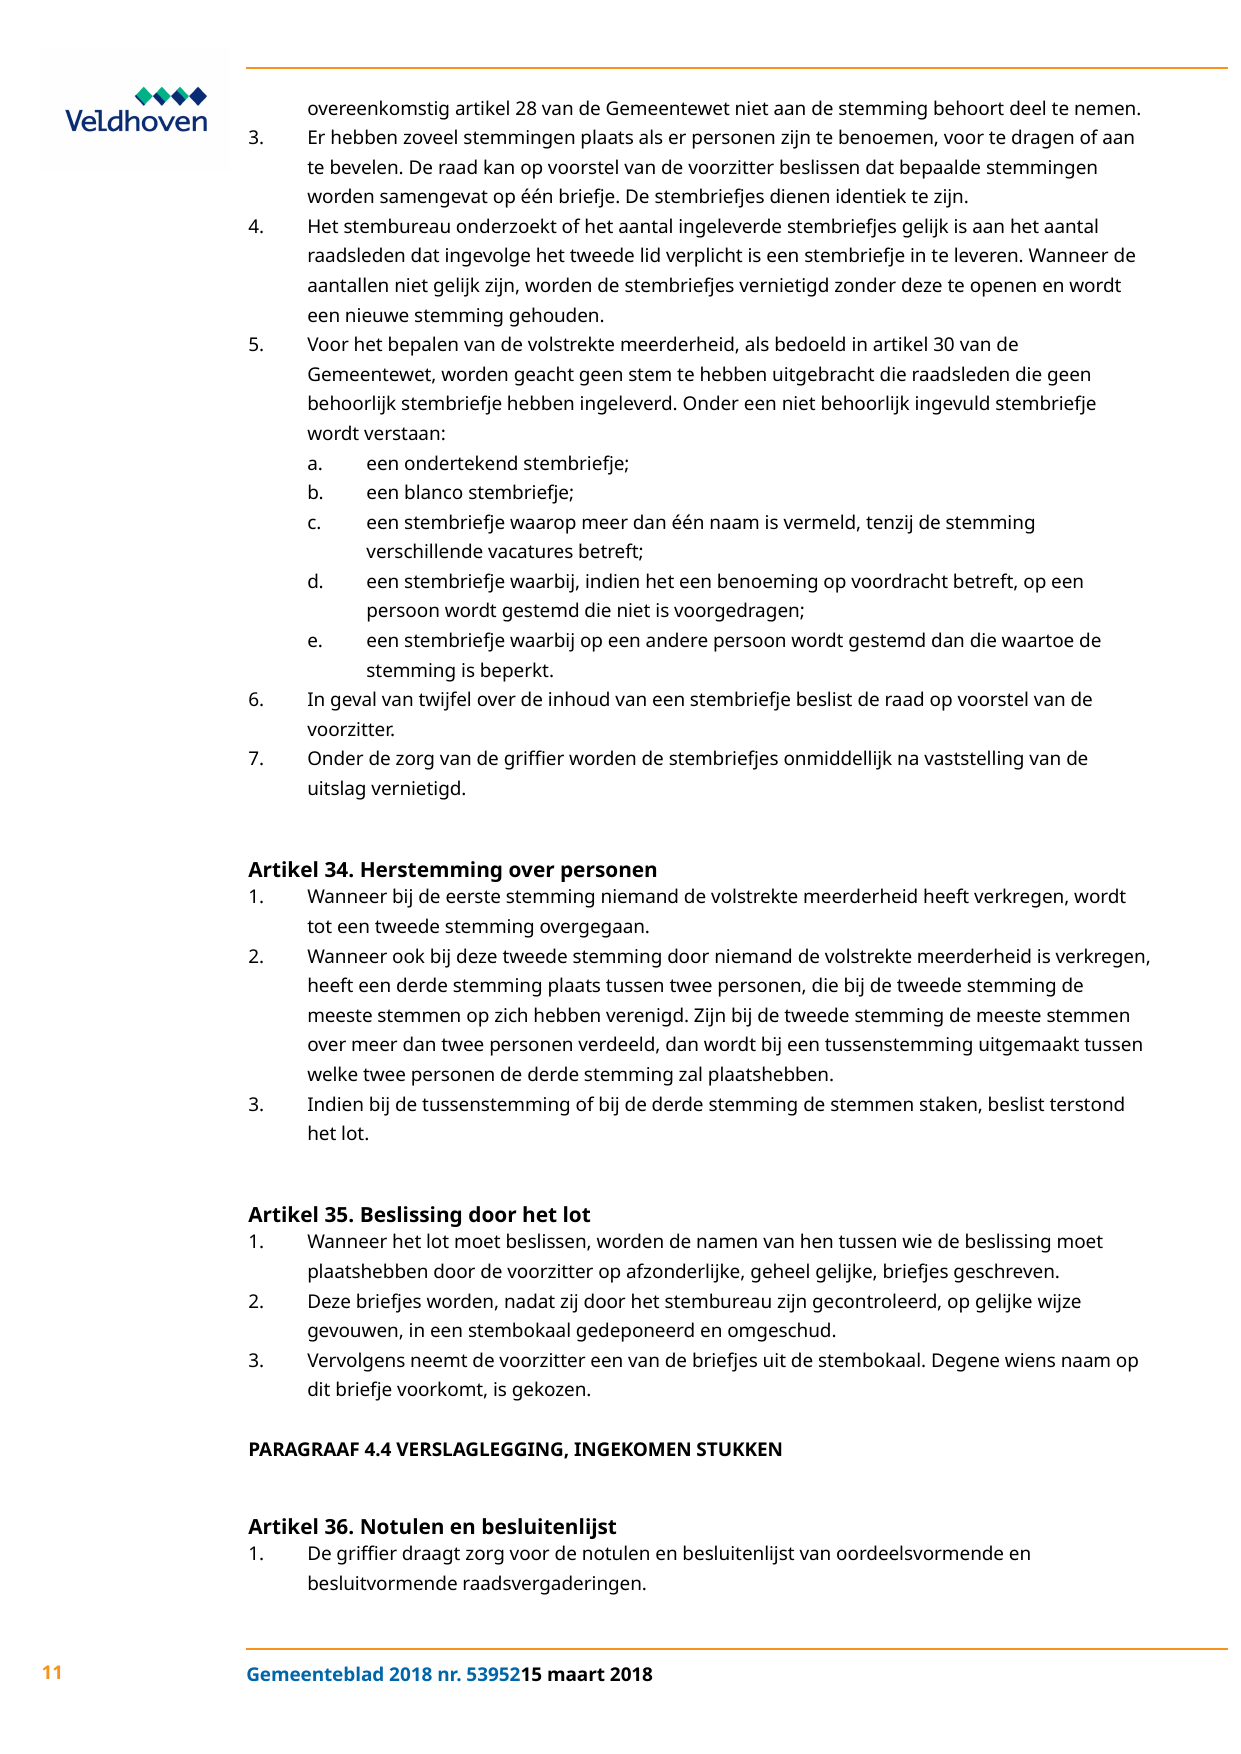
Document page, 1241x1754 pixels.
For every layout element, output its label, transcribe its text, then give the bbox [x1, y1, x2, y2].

list De griffier draagt zorg voor de notulen en besluitenlijst van oordeelsvormende en besluitvormende raadsvergaderingen. [248, 1540, 1152, 1596]
list Vervolgens neemt de voorzitter een van de briefjes uit de stembokaal. Degene wiens naam op dit briefje voorkomt, is gekozen. [248, 1347, 1152, 1402]
list Wanneer bij de eerste stemming niemand de volstrekte meerderheid heeft verkregen, wordt tot een tweede stemming overgegaan. [248, 884, 1152, 939]
text Artikel 34. Herstemming over personen [248, 855, 1152, 884]
list Er hebben zoveel stemmingen plaats als er personen zijn te benoemen, voor te dragen of aan te bevelen. De raad kan op voorstel van de voorzitter beslissen dat bepaalde stemmingen worden samengevat op één briefje. De stembriefjes dienen identiek te zijn. [248, 124, 1152, 209]
list Het stembureau onderzoekt of het aantal ingeleverde stembriefjes gelijk is aan het aantal raadsleden dat ingevolge het tweede lid verplicht is een stembriefje in te leveren. Wanneer de aantallen niet gelijk zijn, worden de stembriefjes vernietigd zonder deze te openen en wordt een nieuwe stemming gehouden. [248, 213, 1152, 328]
text PARAGRAAF 4.4 VERSLAGLEGGING, INGEKOMEN STUKKEN [248, 1436, 1152, 1462]
list een stembriefje waarbij op een andere persoon wordt gestemd dan die waartoe de stemming is beperkt. [307, 627, 1152, 683]
list Deze briefjes worden, nadat zij door het stembureau zijn gecontroleerd, op gelijke wijze gevouwen, in een stembokaal gedeponeerd en omgeschud. [248, 1288, 1152, 1343]
text Artikel 36. Notulen en besluitenlijst [248, 1512, 1152, 1540]
list Wanneer het lot moet beslissen, worden de namen van hen tussen wie de beslissing moet plaatshebben door de voorzitter op afzonderlijke, geheel gelijke, briefjes geschreven. [248, 1229, 1152, 1284]
picture [41, 47, 231, 172]
list overeenkomstig artikel 28 van de Gemeentewet niet aan de stemming behoort deel te nemen. [248, 95, 1152, 121]
list Indien bij de tussenstemming of bij de derde stemming de stemmen staken, beslist terstond het lot. [248, 1091, 1152, 1146]
list een blanco stembriefje; [307, 479, 1152, 505]
list Onder de zorg van de griffier worden de stembriefjes onmiddellijk na vaststelling van de uitslag vernietigd. [248, 746, 1152, 801]
list In geval van twijfel over de inhoud van een stembriefje beslist de raad op voorstel van de voorzitter. [248, 686, 1152, 742]
list Voor het bepalen van de volstrekte meerderheid, als bedoeld in artikel 30 van de Gemeentewet, worden geacht geen stem te hebben uitgebracht die raadsleden die geen behoorlijk stembriefje hebben ingeleverd. Onder een niet behoorlijk ingevuld stembriefje wordt verstaan: [248, 331, 1152, 446]
list een stembriefje waarop meer dan één naam is vermeld, tenzij de stemming verschillende vacatures betreft; [307, 509, 1152, 564]
list Wanneer ook bij deze tweede stemming door niemand de volstrekte meerderheid is verkregen, heeft een derde stemming plaats tussen twee personen, die bij de tweede stemming de meeste stemmen op zich hebben verenigd. Zijn bij de tweede stemming de meeste stemmen over meer dan twee personen verdeeld, dan wordt bij een tussenstemming uitgemaakt tussen welke twee personen de derde stemming zal plaatshebben. [248, 943, 1152, 1087]
text Artikel 35. Beslissing door het lot [248, 1200, 1152, 1229]
list een stembriefje waarbij, indien het een benoeming op voordracht betreft, op een persoon wordt gestemd die niet is voorgedragen; [307, 568, 1152, 623]
list een ondertekend stembriefje; [307, 450, 1152, 476]
